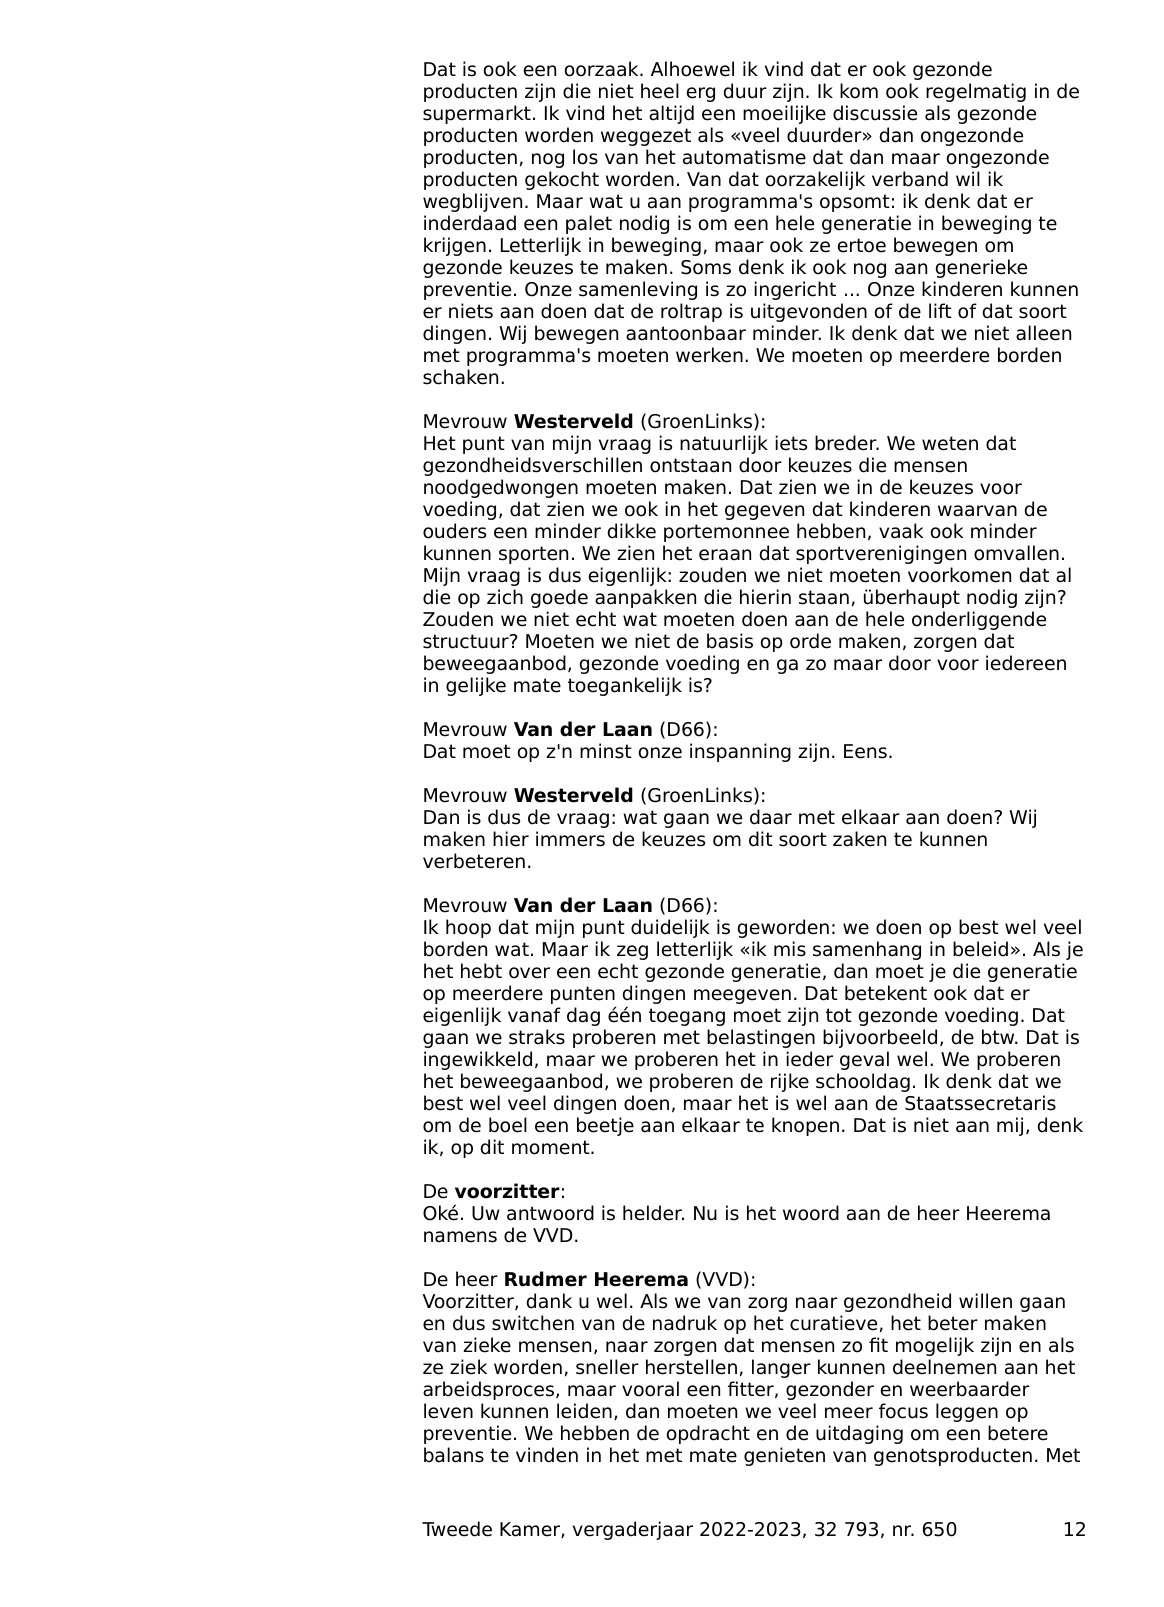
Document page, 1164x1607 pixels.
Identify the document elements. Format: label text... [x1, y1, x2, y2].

text Dat is ook een oorzaak. Alhoewel ik vind dat er ook gezonde producten zijn die niet heel erg duur zijn. Ik kom ook regelmatig in de supermarkt. Ik vind het altijd een moeilijke discussie als gezonde producten worden weggezet als «veel duurder» dan ongezonde producten, nog los van het automatisme dat dan maar ongezonde producten gekocht worden. Van dat oorzakelijk verband wil ik wegblijven. Maar wat u aan programma's opsomt: ik denk dat er inderdaad een palet nodig is om een hele generatie in beweging te krijgen. Letterlijk in beweging, maar ook ze ertoe bewegen om gezonde keuzes te maken. Soms denk ik ook nog aan generieke preventie. Onze samenleving is zo ingericht ... Onze kinderen kunnen er niets aan doen dat de roltrap is uitgevonden of de lift of dat soort dingen. Wij bewegen aantoonbaar minder. Ik denk dat we niet alleen met programma's moeten werken. We moeten op meerdere borden schaken. [422, 59, 1087, 389]
text Mevrouw Westerveld (GroenLinks): [422, 411, 1087, 433]
text De heer Rudmer Heerema (VVD): [422, 1269, 1087, 1291]
text Oké. Uw antwoord is helder. Nu is het woord aan de heer Heerema namens de VVD. [422, 1203, 1087, 1247]
text Dat moet op z'n minst onze inspanning zijn. Eens. [422, 741, 1087, 763]
text Het punt van mijn vraag is natuurlijk iets breder. We weten dat gezondheidsverschillen ontstaan door keuzes die mensen noodgedwongen moeten maken. Dat zien we in de keuzes voor voeding, dat zien we ook in het gegeven dat kinderen waarvan de ouders een minder dikke portemonnee hebben, vaak ook minder kunnen sporten. We zien het eraan dat sportverenigingen omvallen. Mijn vraag is dus eigenlijk: zouden we niet moeten voorkomen dat al die op zich goede aanpakken die hierin staan, überhaupt nodig zijn? Zouden we niet echt wat moeten doen aan de hele onderliggende structuur? Moeten we niet de basis op orde maken, zorgen dat beweegaanbod, gezonde voeding en ga zo maar door voor iedereen in gelijke mate toegankelijk is? [422, 433, 1087, 697]
text Mevrouw Van der Laan (D66): [422, 719, 1087, 741]
text De voorzitter: [422, 1181, 1087, 1203]
text Mevrouw Van der Laan (D66): [422, 895, 1087, 917]
text Mevrouw Westerveld (GroenLinks): [422, 785, 1087, 807]
text Ik hoop dat mijn punt duidelijk is geworden: we doen op best wel veel borden wat. Maar ik zeg letterlijk «ik mis samenhang in beleid». Als je het hebt over een echt gezonde generatie, dan moet je die generatie op meerdere punten dingen meegeven. Dat betekent ook dat er eigenlijk vanaf dag één toegang moet zijn tot gezonde voeding. Dat gaan we straks proberen met belastingen bijvoorbeeld, de btw. Dat is ingewikkeld, maar we proberen het in ieder geval wel. We proberen het beweegaanbod, we proberen de rijke schooldag. Ik denk dat we best wel veel dingen doen, maar het is wel aan de Staatssecretaris om de boel een beetje aan elkaar te knopen. Dat is niet aan mij, denk ik, op dit moment. [422, 917, 1087, 1159]
text Voorzitter, dank u wel. Als we van zorg naar gezondheid willen gaan en dus switchen van de nadruk op het curatieve, het beter maken van zieke mensen, naar zorgen dat mensen zo fit mogelijk zijn en als ze ziek worden, sneller herstellen, langer kunnen deelnemen aan het arbeidsproces, maar vooral een fitter, gezonder en weerbaarder leven kunnen leiden, dan moeten we veel meer focus leggen op preventie. We hebben de opdracht en de uitdaging om een betere balans te vinden in het met mate genieten van genotsproducten. Met [422, 1291, 1087, 1467]
text Dan is dus de vraag: wat gaan we daar met elkaar aan doen? Wij maken hier immers de keuzes om dit soort zaken te kunnen verbeteren. [422, 807, 1087, 873]
